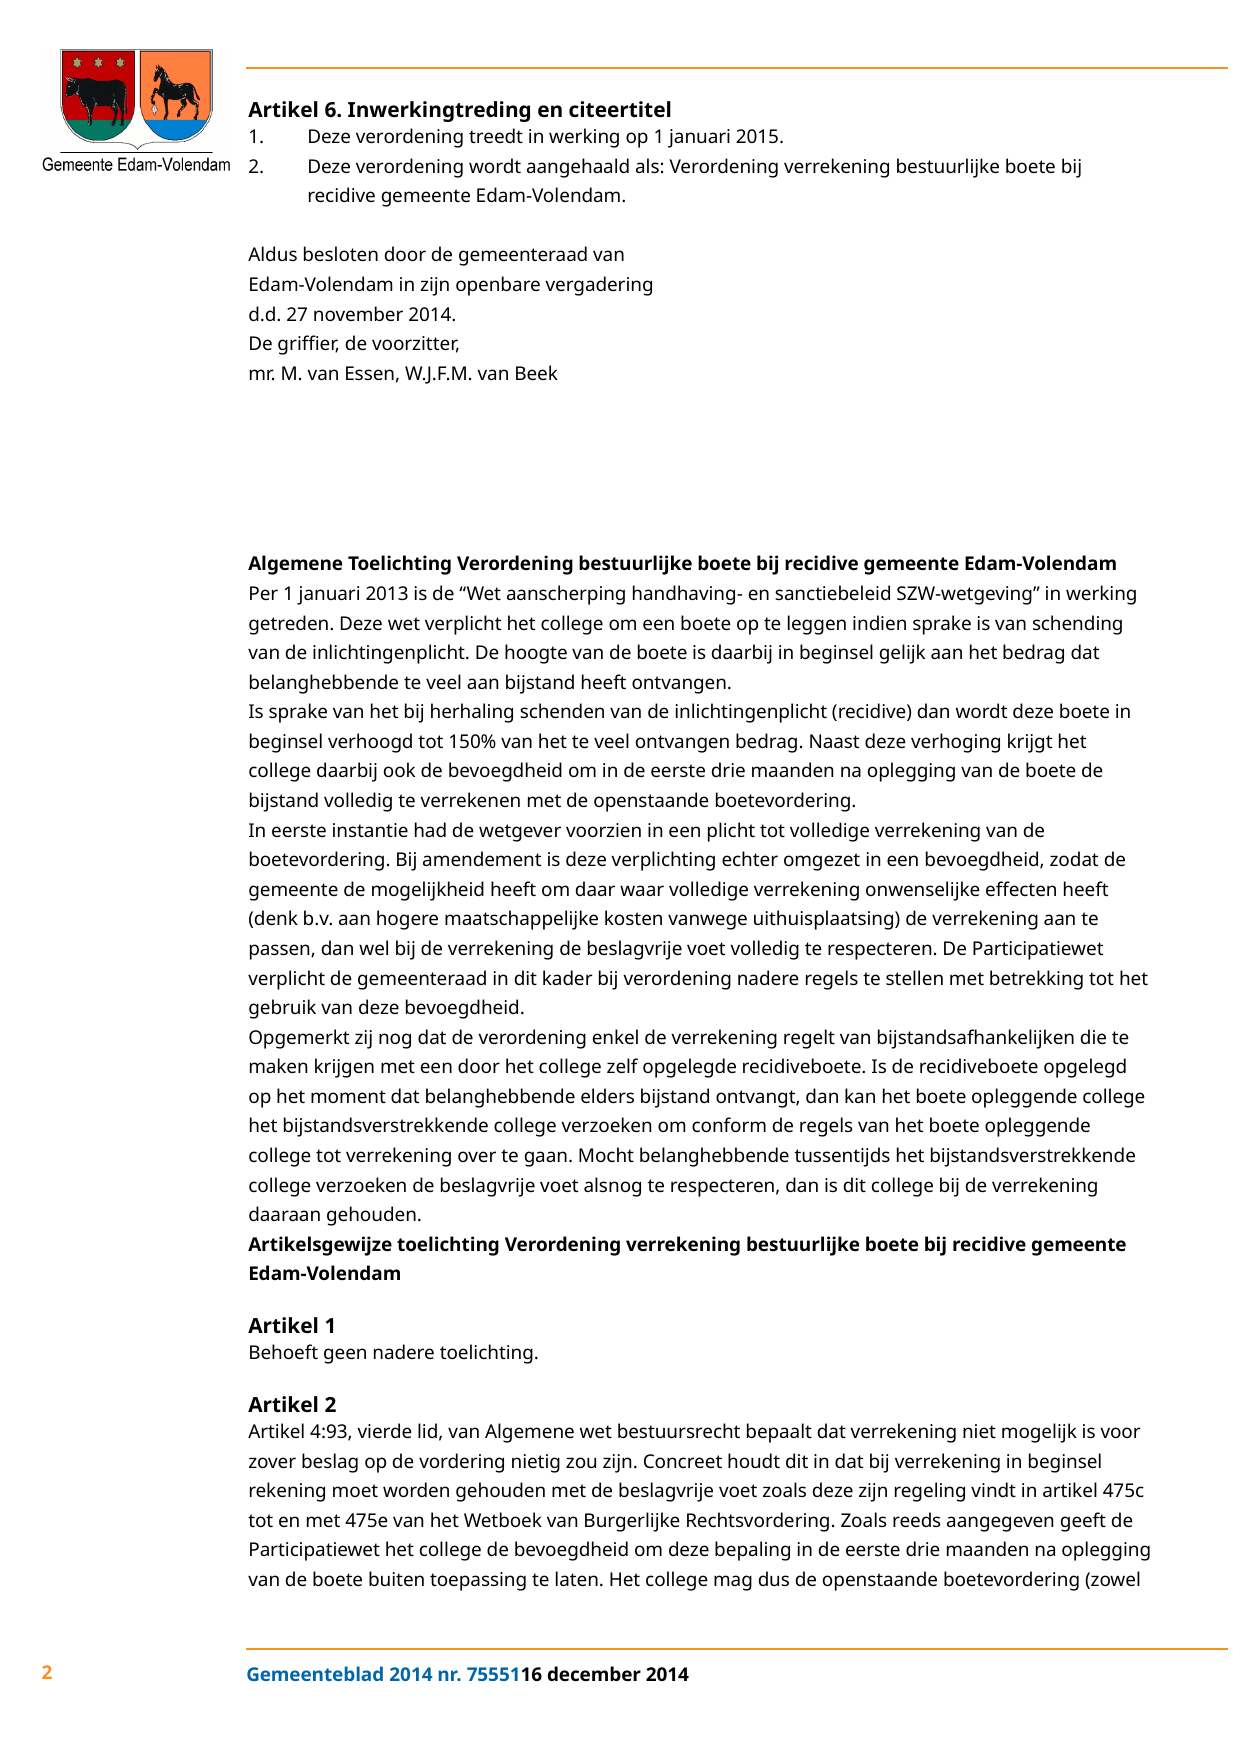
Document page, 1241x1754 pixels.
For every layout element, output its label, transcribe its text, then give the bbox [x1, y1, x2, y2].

text Opgemerkt zij nog dat de verordening enkel de verrekening regelt van bijstandsafhankelijken die te maken krijgen met een door het college zelf opgelegde recidiveboete. Is de recidiveboete opgelegd op het moment dat belanghebbende elders bijstand ontvangt, dan kan het boete opleggende college het bijstandsverstrekkende college verzoeken om conform de regels van het boete opleggende college tot verrekening over te gaan. Mocht belanghebbende tussentijds het bijstandsverstrekkende college verzoeken de beslagvrije voet alsnog te respecteren, dan is dit college bij de verrekening daaraan gehouden. [248, 1024, 1152, 1227]
text Artikelsgewijze toelichting Verordening verrekening bestuurlijke boete bij recidive gemeente Edam-Volendam [248, 1231, 1152, 1286]
text Artikel 4:93, vierde lid, van Algemene wet bestuursrecht bepaalt dat verrekening niet mogelijk is voor zover beslag op de vordering nietig zou zijn. Concreet houdt dit in dat bij verrekening in beginsel rekening moet worden gehouden met de beslagvrije voet zoals deze zijn regeling vindt in artikel 475c tot en met 475e van het Wetboek van Burgerlijke Rechtsvordering. Zoals reeds aangegeven geeft de Participatiewet het college de bevoegdheid om deze bepaling in de eerste drie maanden na oplegging van de boete buiten toepassing te laten. Het college mag dus de openstaande boetevordering (zowel [248, 1418, 1152, 1592]
text Artikel 6. Inwerkingtreding en citeertitel [248, 95, 1152, 123]
text Is sprake van het bij herhaling schenden van de inlichtingenplicht (recidive) dan wordt deze boete in beginsel verhoogd tot 150% van het te veel ontvangen bedrag. Naast deze verhoging krijgt het college daarbij ook de bevoegdheid om in de eerste drie maanden na oplegging van de boete de bijstand volledig te verrekenen met de openstaande boetevordering. [248, 698, 1152, 813]
text Edam-Volendam in zijn openbare vergadering [248, 271, 1152, 297]
text De griffier, de voorzitter, [248, 330, 1152, 356]
text Artikel 2 [248, 1390, 1152, 1418]
text Algemene Toelichting Verordening bestuurlijke boete bij recidive gemeente Edam-Volendam [248, 551, 1152, 576]
list Deze verordening wordt aangehaald als: Verordening verrekening bestuurlijke boete bij recidive gemeente Edam-Volendam. [248, 153, 1152, 208]
text Behoeft geen nadere toelichting. [248, 1339, 1152, 1365]
picture [41, 47, 231, 172]
text Aldus besloten door de gemeenteraad van [248, 242, 1152, 267]
list Deze verordening treedt in werking op 1 januari 2015. [248, 123, 1152, 149]
text In eerste instantie had de wetgever voorzien in een plicht tot volledige verrekening van de boetevordering. Bij amendement is deze verplichting echter omgezet in een bevoegdheid, zodat de gemeente de mogelijkheid heeft om daar waar volledige verrekening onwenselijke effecten heeft (denk b.v. aan hogere maatschappelijke kosten vanwege uithuisplaatsing) de verrekening aan te passen, dan wel bij de verrekening de beslagvrije voet volledig te respecteren. De Participatiewet verplicht de gemeenteraad in dit kader bij verordening nadere regels te stellen met betrekking tot het gebruik van deze bevoegdheid. [248, 817, 1152, 1020]
text Per 1 januari 2013 is de “Wet aanscherping handhaving- en sanctiebeleid SZW-wetgeving” in werking getreden. Deze wet verplicht het college om een boete op te leggen indien sprake is van schending van de inlichtingenplicht. De hoogte van de boete is daarbij in beginsel gelijk aan het bedrag dat belanghebbende te veel aan bijstand heeft ontvangen. [248, 580, 1152, 694]
text d.d. 27 november 2014. [248, 301, 1152, 326]
text mr. M. van Essen, W.J.F.M. van Beek [248, 360, 1152, 386]
text Artikel 1 [248, 1311, 1152, 1339]
